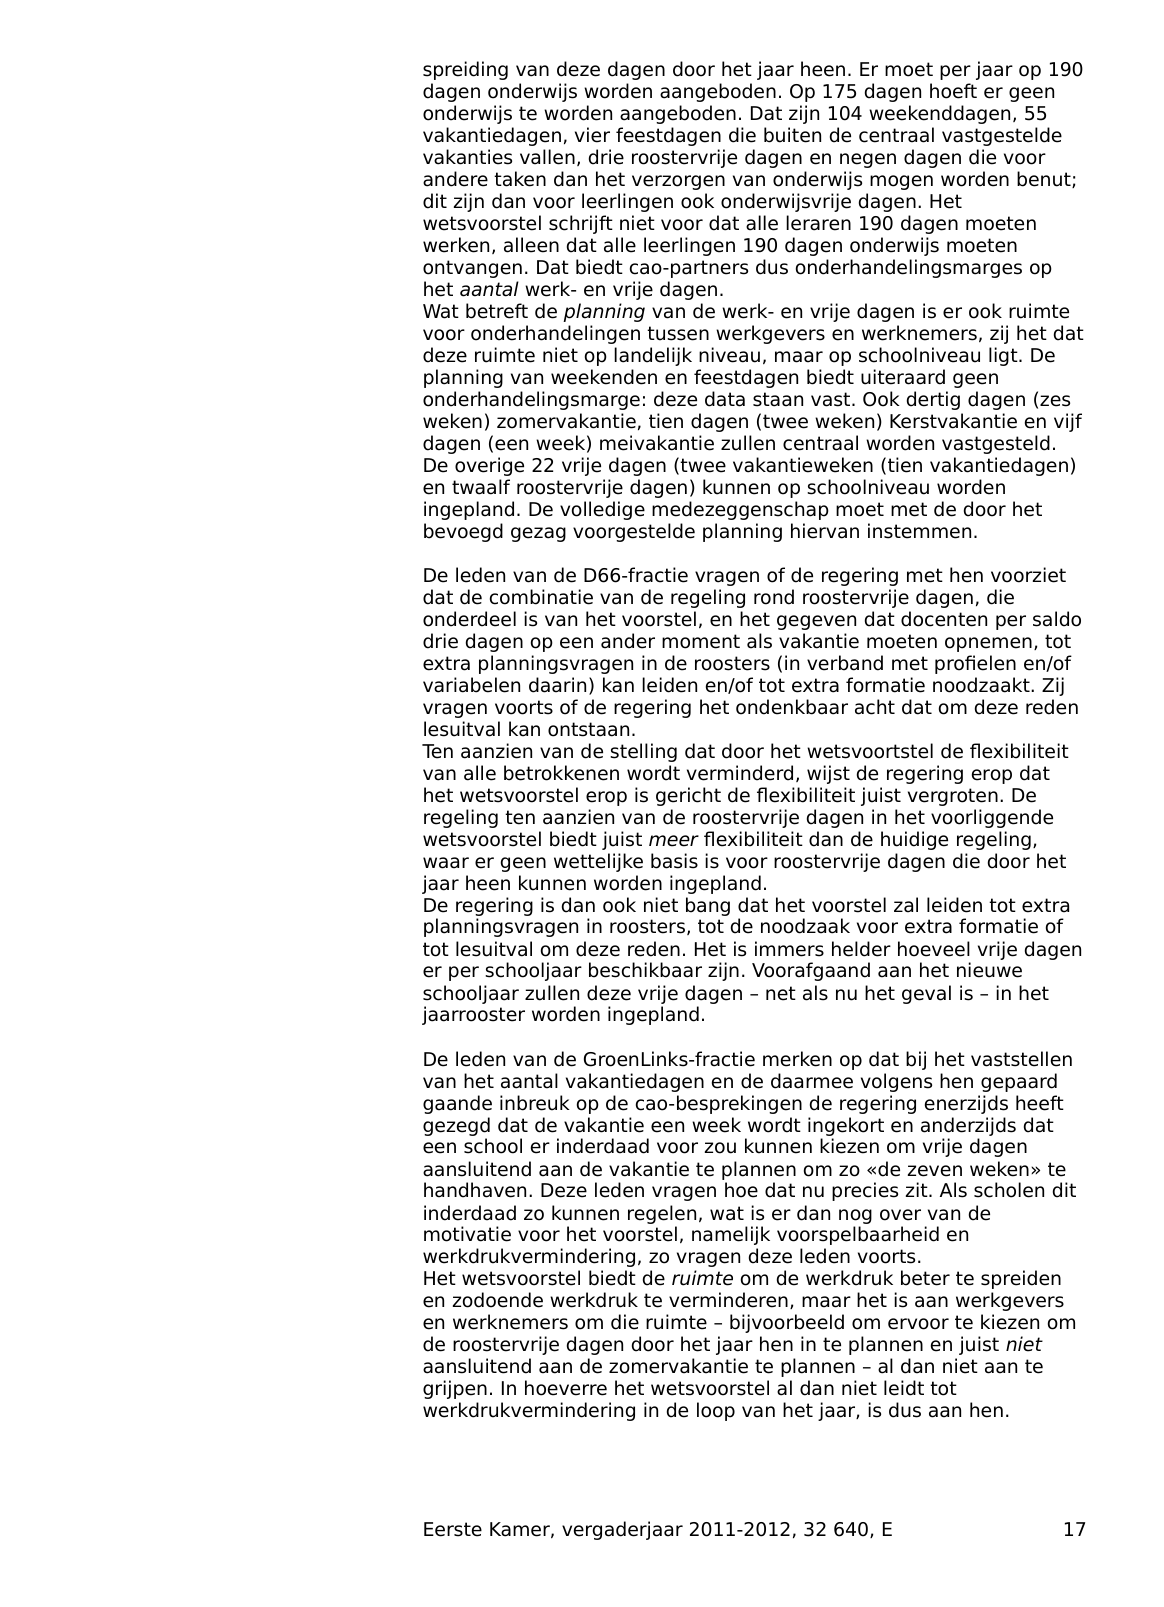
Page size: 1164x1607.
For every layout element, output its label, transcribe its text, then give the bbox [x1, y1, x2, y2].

text Wat betreft de planning van de werk- en vrije dagen is er ook ruimte voor onderhandelingen tussen werkgevers en werknemers, zij het dat deze ruimte niet op landelijk niveau, maar op schoolniveau ligt. De planning van weekenden en feestdagen biedt uiteraard geen onderhandelingsmarge: deze data staan vast. Ook dertig dagen (zes weken) zomervakantie, tien dagen (twee weken) Kerstvakantie en vijf dagen (een week) meivakantie zullen centraal worden vastgesteld. De overige 22 vrije dagen (twee vakantieweken (tien vakantiedagen) en twaalf roostervrije dagen) kunnen op schoolniveau worden ingepland. De volledige medezeggenschap moet met de door het bevoegd gezag voorgestelde planning hiervan instemmen. [422, 301, 1087, 543]
text De leden van de D66-fractie vragen of de regering met hen voorziet dat de combinatie van de regeling rond roostervrije dagen, die onderdeel is van het voorstel, en het gegeven dat docenten per saldo drie dagen op een ander moment als vakantie moeten opnemen, tot extra planningsvragen in de roosters (in verband met profielen en/of variabelen daarin) kan leiden en/of tot extra formatie noodzaakt. Zij vragen voorts of de regering het ondenkbaar acht dat om deze reden lesuitval kan ontstaan. [422, 565, 1087, 741]
text Het wetsvoorstel biedt de ruimte om de werkdruk beter te spreiden en zodoende werkdruk te verminderen, maar het is aan werkgevers en werknemers om die ruimte – bijvoorbeeld om ervoor te kiezen om de roostervrije dagen door het jaar hen in te plannen en juist niet aansluitend aan de zomervakantie te plannen – al dan niet aan te grijpen. In hoeverre het wetsvoorstel al dan niet leidt tot werkdrukvermindering in de loop van het jaar, is dus aan hen. [422, 1268, 1087, 1422]
text Ten aanzien van de stelling dat door het wetsvoortstel de flexibiliteit van alle betrokkenen wordt verminderd, wijst de regering erop dat het wetsvoorstel erop is gericht de flexibiliteit juist vergroten. De regeling ten aanzien van de roostervrije dagen in het voorliggende wetsvoorstel biedt juist meer flexibiliteit dan de huidige regeling, waar er geen wettelijke basis is voor roostervrije dagen die door het jaar heen kunnen worden ingepland. [422, 741, 1087, 894]
text De leden van de GroenLinks-fractie merken op dat bij het vaststellen van het aantal vakantiedagen en de daarmee volgens hen gepaard gaande inbreuk op de cao-besprekingen de regering enerzijds heeft gezegd dat de vakantie een week wordt ingekort en anderzijds dat een school er inderdaad voor zou kunnen kiezen om vrije dagen aansluitend aan de vakantie te plannen om zo «de zeven weken» te handhaven. Deze leden vragen hoe dat nu precies zit. Als scholen dit inderdaad zo kunnen regelen, wat is er dan nog over van de motivatie voor het voorstel, namelijk voorspelbaarheid en werkdrukvermindering, zo vragen deze leden voorts. [422, 1048, 1087, 1268]
text De regering is dan ook niet bang dat het voorstel zal leiden tot extra planningsvragen in roosters, tot de noodzaak voor extra formatie of tot lesuitval om deze reden. Het is immers helder hoeveel vrije dagen er per schooljaar beschikbaar zijn. Voorafgaand aan het nieuwe schooljaar zullen deze vrije dagen – net als nu het geval is – in het jaarrooster worden ingepland. [422, 894, 1087, 1026]
text spreiding van deze dagen door het jaar heen. Er moet per jaar op 190 dagen onderwijs worden aangeboden. Op 175 dagen hoeft er geen onderwijs te worden aangeboden. Dat zijn 104 weekenddagen, 55 vakantiedagen, vier feestdagen die buiten de centraal vastgestelde vakanties vallen, drie roostervrije dagen en negen dagen die voor andere taken dan het verzorgen van onderwijs mogen worden benut; dit zijn dan voor leerlingen ook onderwijsvrije dagen. Het wetsvoorstel schrijft niet voor dat alle leraren 190 dagen moeten werken, alleen dat alle leerlingen 190 dagen onderwijs moeten ontvangen. Dat biedt cao-partners dus onderhandelingsmarges op het aantal werk- en vrije dagen. [422, 59, 1087, 301]
